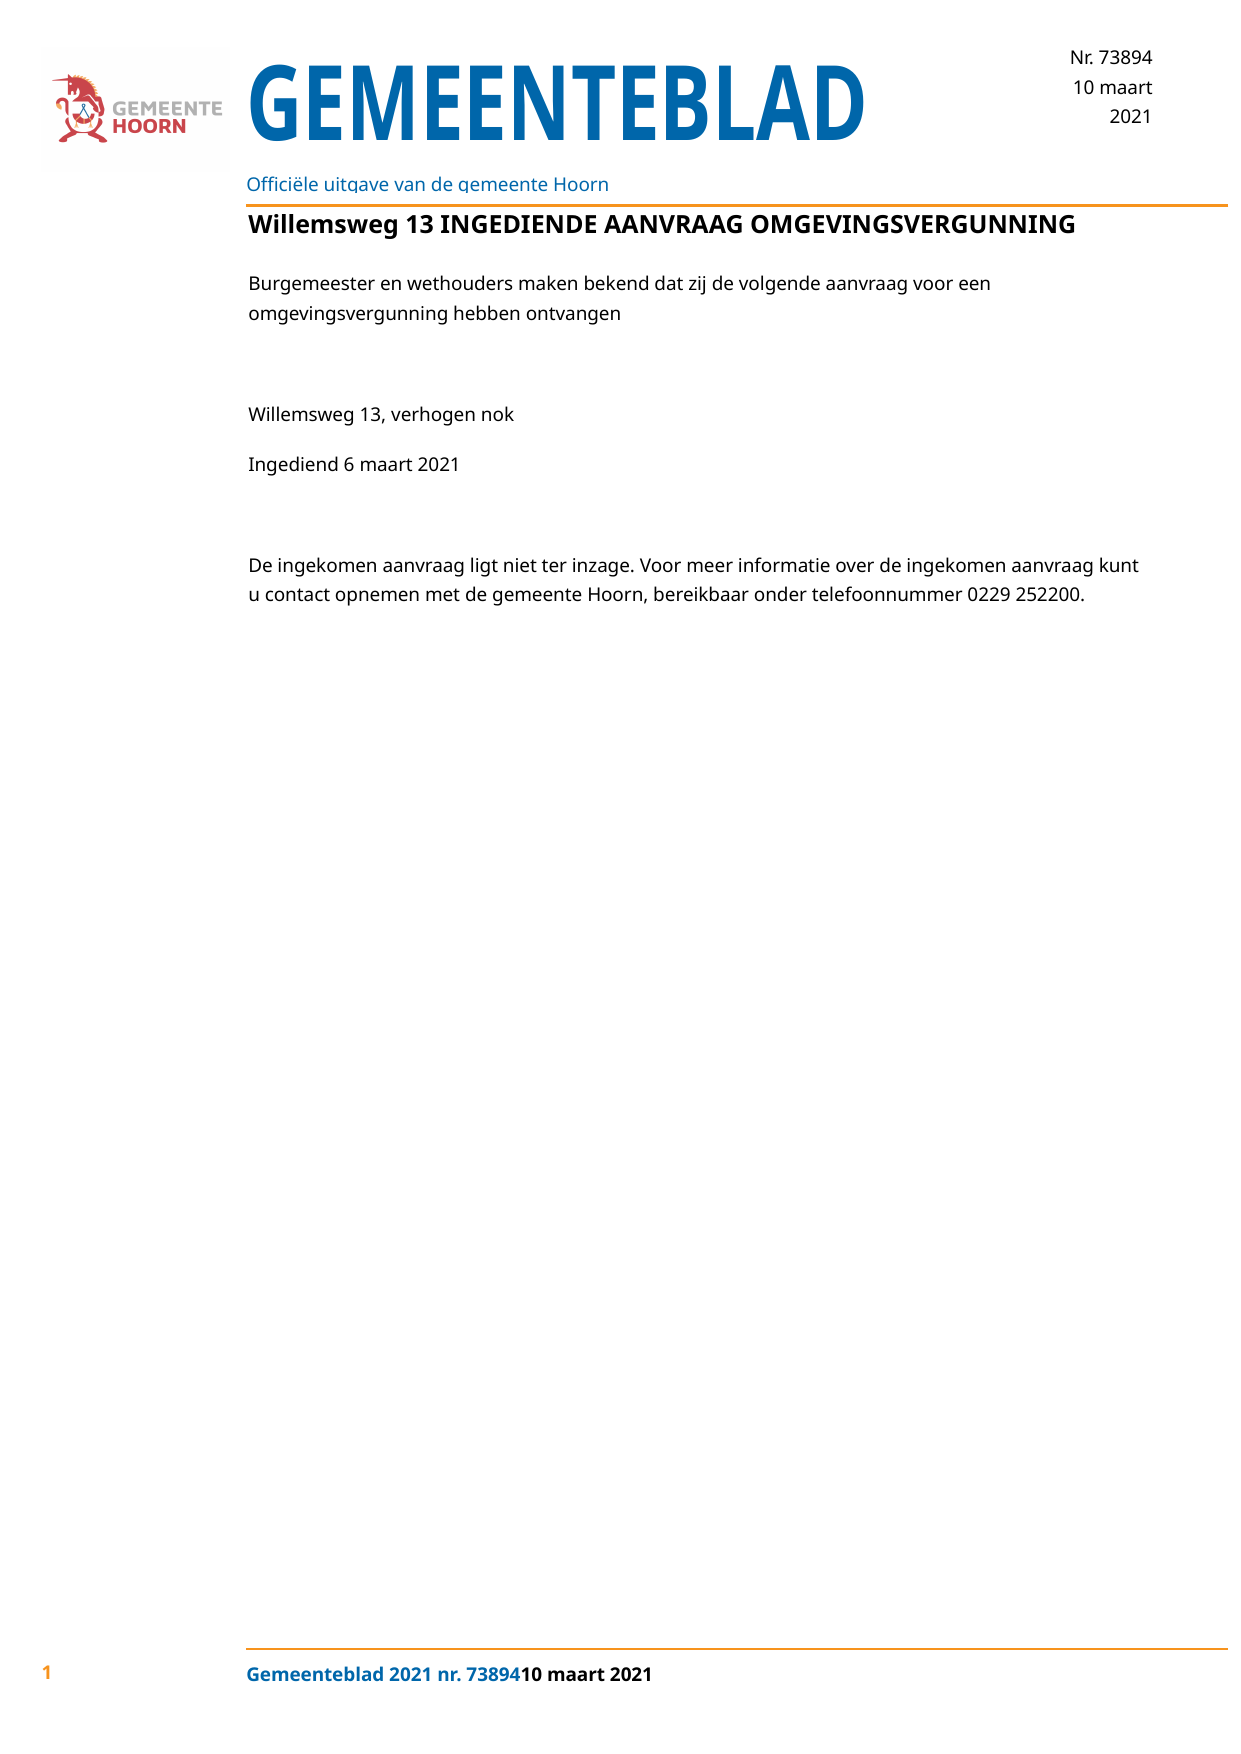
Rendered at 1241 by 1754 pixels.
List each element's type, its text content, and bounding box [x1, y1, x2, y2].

text Burgemeester en wethouders maken bekend dat zij de volgende aanvraag voor een omgevingsvergunning hebben ontvangen [248, 270, 1152, 326]
text De ingekomen aanvraag ligt niet ter inzage. Voor meer informatie over de ingekomen aanvraag kunt u contact opnemen met de gemeente Hoorn, bereikbaar onder telefoonnummer 0229 252200. [248, 552, 1152, 607]
text Ingediend 6 maart 2021 [248, 451, 1152, 477]
text Willemsweg 13 INGEDIENDE AANVRAAG OMGEVINGSVERGUNNING [248, 207, 1152, 241]
picture [41, 47, 231, 172]
text Willemsweg 13, verhogen nok [248, 401, 1152, 426]
